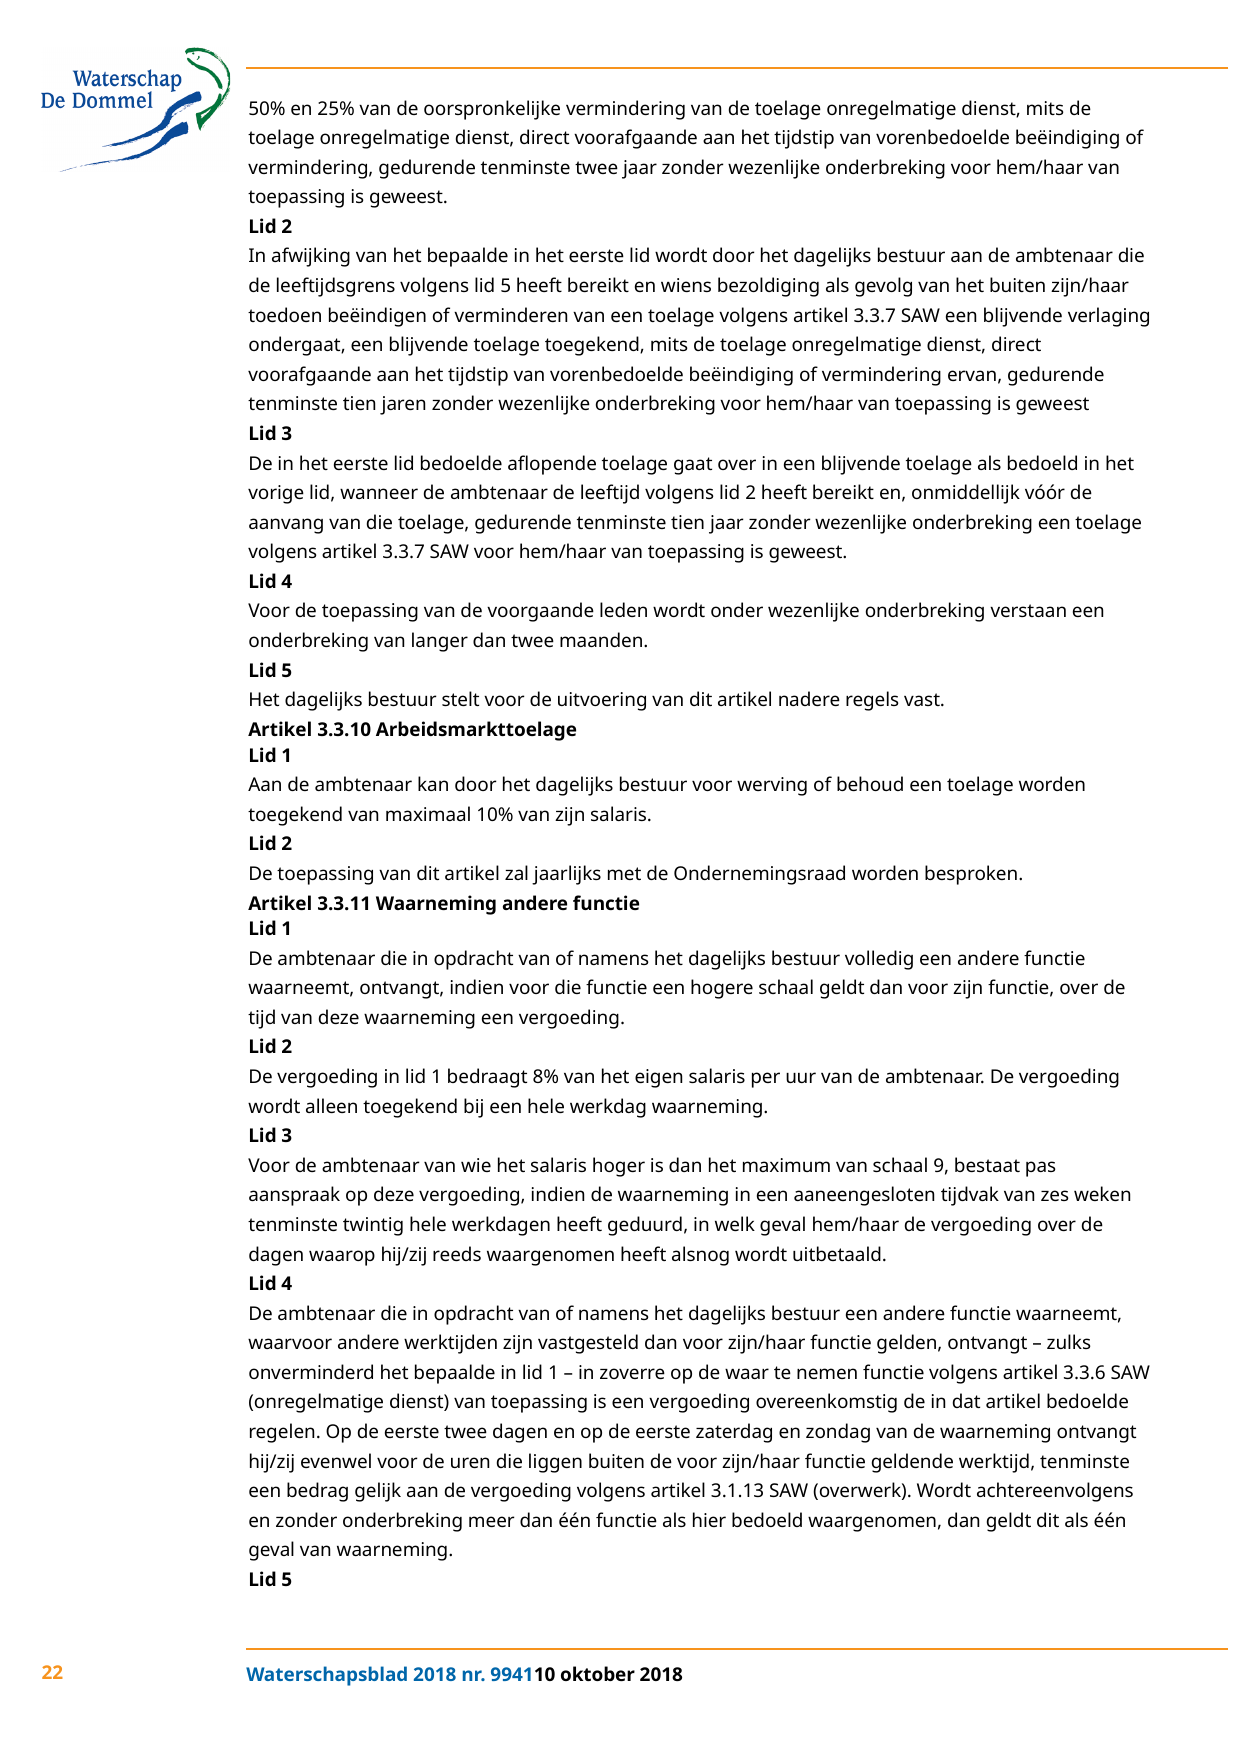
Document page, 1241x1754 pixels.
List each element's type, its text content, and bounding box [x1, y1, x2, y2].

text Lid 5 [248, 657, 1152, 683]
text Lid 1 [248, 915, 1152, 941]
text Het dagelijks bestuur stelt voor de uitvoering van dit artikel nadere regels vast. [248, 686, 1152, 712]
text Lid 2 [248, 1034, 1152, 1059]
text 50% en 25% van de oorspronkelijke vermindering van de toelage onregelmatige dienst, mits de toelage onregelmatige dienst, direct voorafgaande aan het tijdstip van vorenbedoelde beëindiging of vermindering, gedurende tenminste twee jaar zonder wezenlijke onderbreking voor hem/haar van toepassing is geweest. [248, 95, 1152, 209]
text Aan de ambtenaar kan door het dagelijks bestuur voor werving of behoud een toelage worden toegekend van maximaal 10% van zijn salaris. [248, 771, 1152, 827]
text In afwijking van het bepaalde in het eerste lid wordt door het dagelijks bestuur aan de ambtenaar die de leeftijdsgrens volgens lid 5 heeft bereikt en wiens bezoldiging als gevolg van het buiten zijn/haar toedoen beëindigen of verminderen van een toelage volgens artikel 3.3.7 SAW een blijvende verlaging ondergaat, een blijvende toelage toegekend, mits de toelage onregelmatige dienst, direct voorafgaande aan het tijdstip van vorenbedoelde beëindiging of vermindering ervan, gedurende tenminste tien jaren zonder wezenlijke onderbreking voor hem/haar van toepassing is geweest [248, 243, 1152, 416]
text Lid 4 [248, 1270, 1152, 1296]
text Lid 3 [248, 420, 1152, 446]
picture [41, 47, 231, 172]
text De ambtenaar die in opdracht van of namens het dagelijks bestuur volledig een andere functie waarneemt, ontvangt, indien voor die functie een hogere schaal geldt dan voor zijn functie, over de tijd van deze waarneming een vergoeding. [248, 945, 1152, 1030]
text Lid 3 [248, 1122, 1152, 1148]
text Lid 1 [248, 742, 1152, 767]
text Voor de toepassing van de voorgaande leden wordt onder wezenlijke onderbreking verstaan een onderbreking van langer dan twee maanden. [248, 598, 1152, 653]
text Voor de ambtenaar van wie het salaris hoger is dan het maximum van schaal 9, bestaat pas aanspraak op deze vergoeding, indien de waarneming in een aaneengesloten tijdvak van zes weken tenminste twintig hele werkdagen heeft geduurd, in welk geval hem/haar de vergoeding over de dagen waarop hij/zij reeds waargenomen heeft alsnog wordt uitbetaald. [248, 1152, 1152, 1267]
text De toepassing van dit artikel zal jaarlijks met de Ondernemingsraad worden besproken. [248, 860, 1152, 886]
text Lid 2 [248, 213, 1152, 239]
text De ambtenaar die in opdracht van of namens het dagelijks bestuur een andere functie waarneemt, waarvoor andere werktijden zijn vastgesteld dan voor zijn/haar functie gelden, ontvangt – zulks onverminderd het bepaalde in lid 1 – in zoverre op de waar te nemen functie volgens artikel 3.3.6 SAW (onregelmatige dienst) van toepassing is een vergoeding overeenkomstig de in dat artikel bedoelde regelen. Op de eerste twee dagen en op de eerste zaterdag en zondag van de waarneming ontvangt hij/zij evenwel voor de uren die liggen buiten de voor zijn/haar functie geldende werktijd, tenminste een bedrag gelijk aan de vergoeding volgens artikel 3.1.13 SAW (overwerk). Wordt achtereenvolgens en zonder onderbreking meer dan één functie als hier bedoeld waargenomen, dan geldt dit als één geval van waarneming. [248, 1300, 1152, 1562]
text Lid 4 [248, 568, 1152, 594]
text Lid 2 [248, 831, 1152, 856]
text Artikel 3.3.11 Waarneming andere functie [248, 890, 1152, 915]
text Artikel 3.3.10 Arbeidsmarkttoelage [248, 716, 1152, 742]
text De vergoeding in lid 1 bedraagt 8% van het eigen salaris per uur van de ambtenaar. De vergoeding wordt alleen toegekend bij een hele werkdag waarneming. [248, 1063, 1152, 1119]
text De in het eerste lid bedoelde aflopende toelage gaat over in een blijvende toelage als bedoeld in het vorige lid, wanneer de ambtenaar de leeftijd volgens lid 2 heeft bereikt en, onmiddellijk vóór de aanvang van die toelage, gedurende tenminste tien jaar zonder wezenlijke onderbreking een toelage volgens artikel 3.3.7 SAW voor hem/haar van toepassing is geweest. [248, 450, 1152, 564]
text Lid 5 [248, 1566, 1152, 1592]
